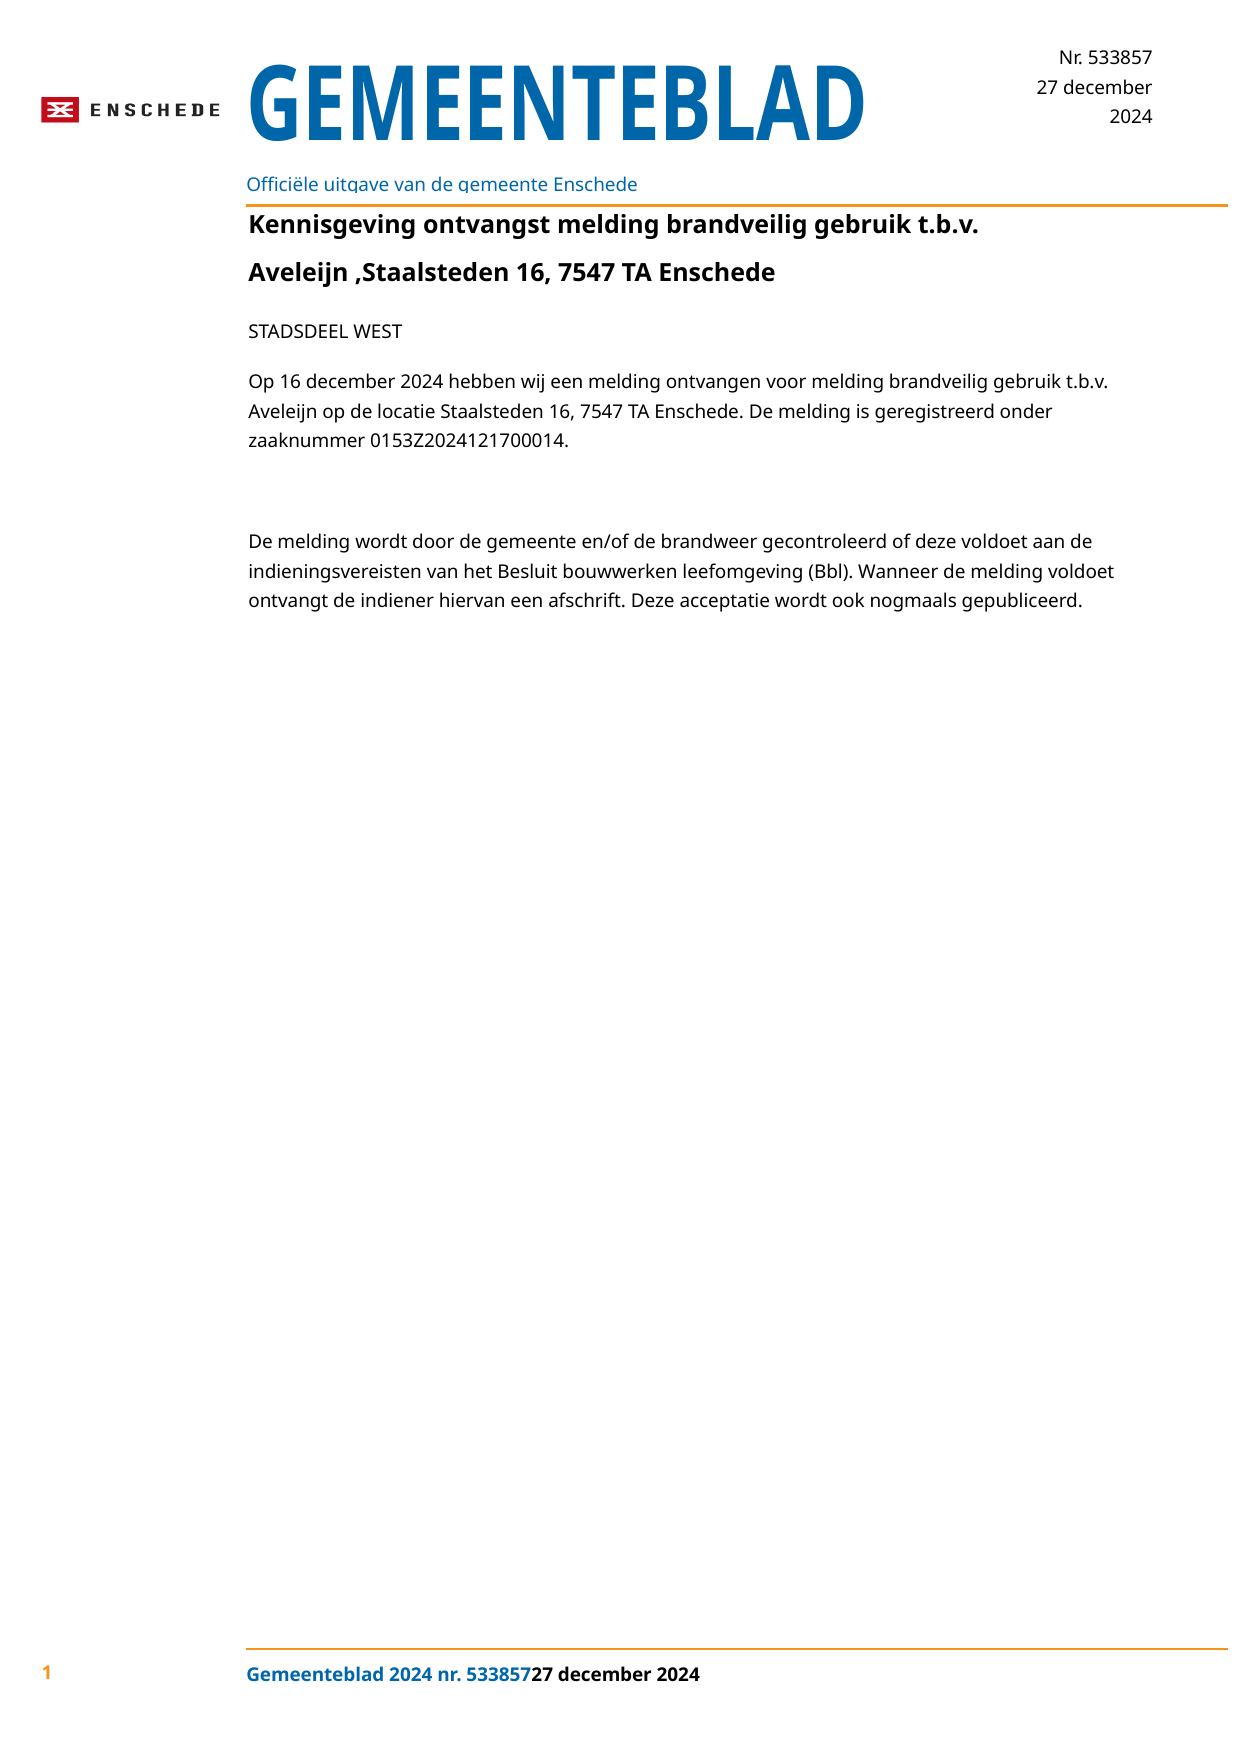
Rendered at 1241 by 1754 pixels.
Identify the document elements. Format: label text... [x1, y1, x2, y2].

text Kennisgeving ontvangst melding brandveilig gebruik t.b.v. Aveleijn ,Staalsteden 16, 7547 TA Enschede [248, 207, 1152, 288]
text Op 16 december 2024 hebben wij een melding ontvangen voor melding brandveilig gebruik t.b.v. Aveleijn op de locatie Staalsteden 16, 7547 TA Enschede. De melding is geregistreerd onder zaaknummer 0153Z2024121700014. [248, 368, 1152, 453]
picture [41, 47, 231, 172]
text STADSDEEL WEST [248, 318, 1152, 344]
text De melding wordt door de gemeente en/of de brandweer gecontroleerd of deze voldoet aan de indieningsvereisten van het Besluit bouwwerken leefomgeving (Bbl). Wanneer de melding voldoet ontvangt de indiener hiervan een afschrift. Deze acceptatie wordt ook nogmaals gepubliceerd. [248, 528, 1152, 613]
